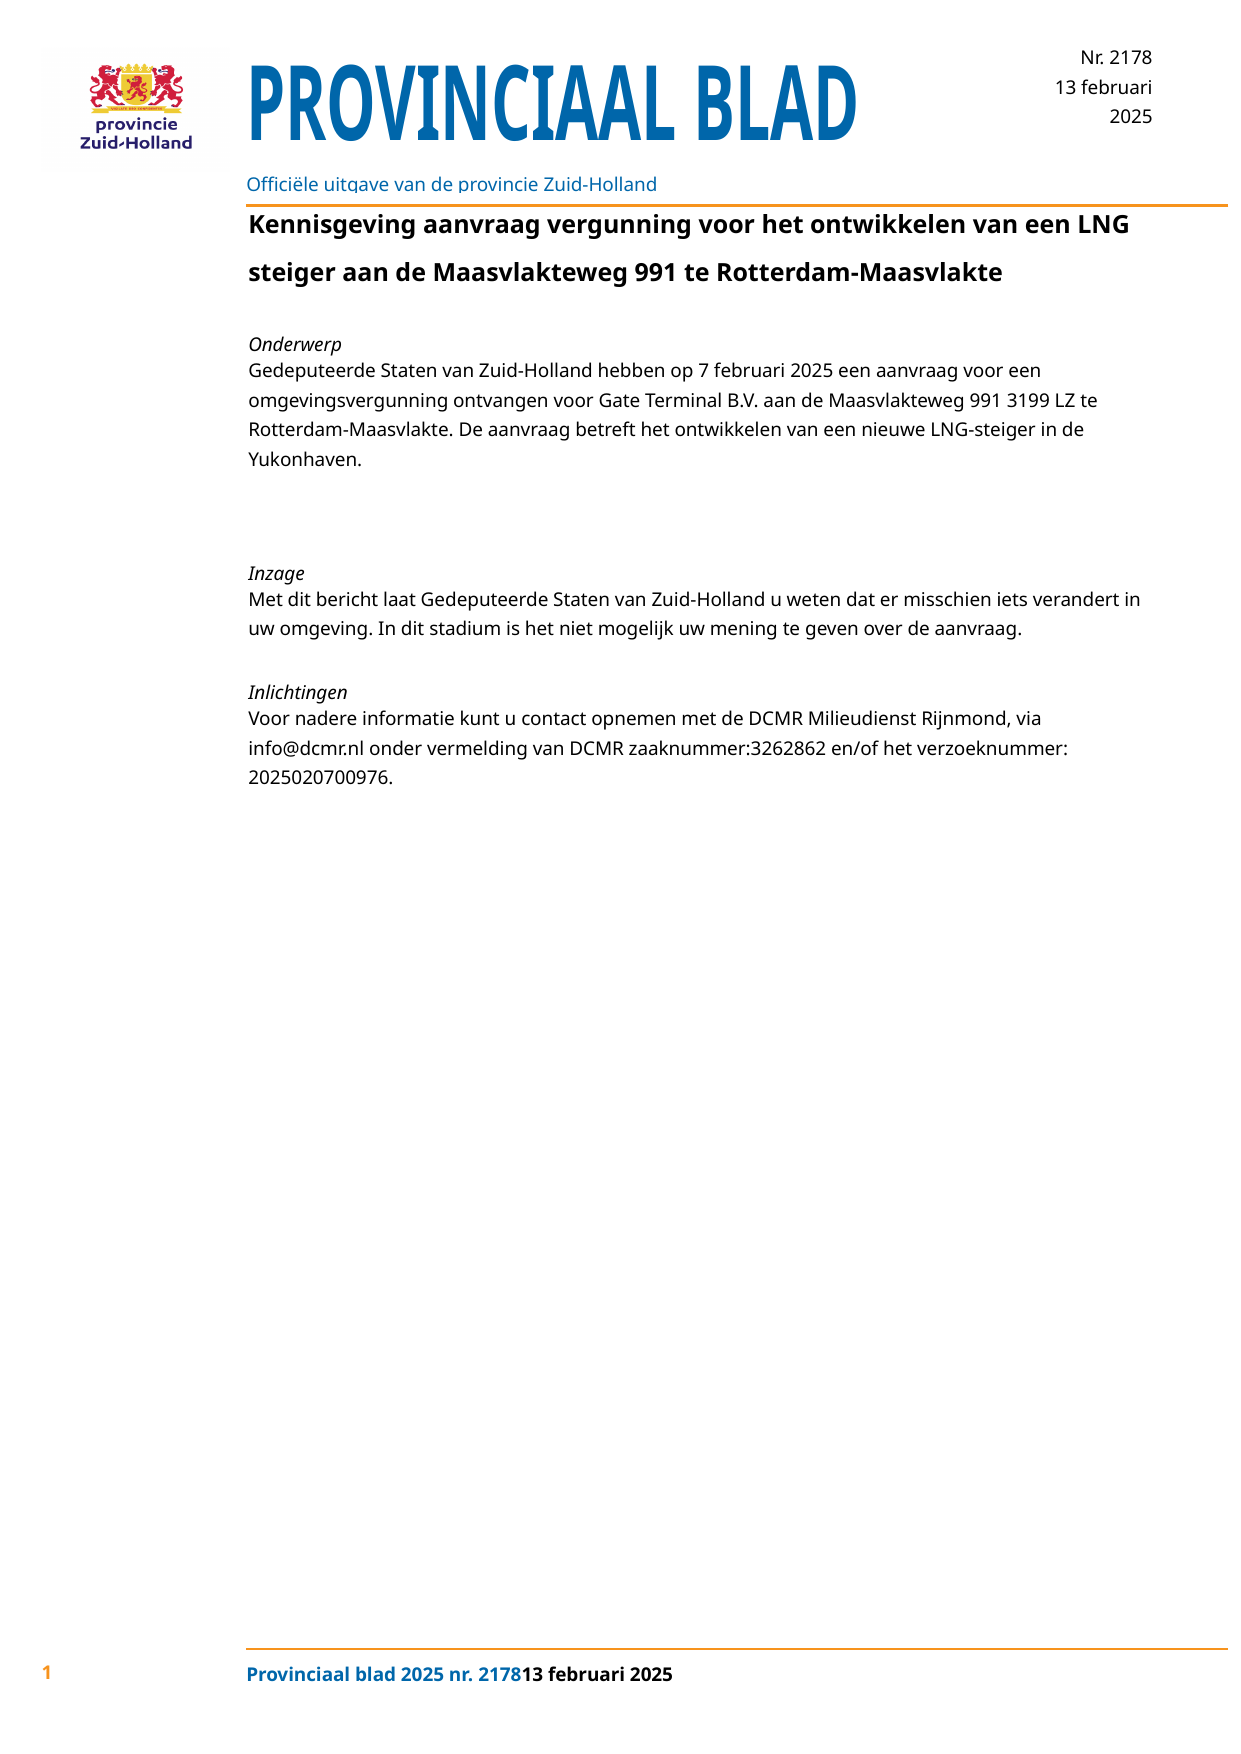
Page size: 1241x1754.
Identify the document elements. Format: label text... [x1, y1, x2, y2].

text Gedeputeerde Staten van Zuid-Holland hebben op 7 februari 2025 een aanvraag voor een omgevingsvergunning ontvangen voor Gate Terminal B.V. aan de Maasvlakteweg 991 3199 LZ te Rotterdam-Maasvlakte. De aanvraag betreft het ontwikkelen van een nieuwe LNG-steiger in de Yukonhaven. [248, 357, 1152, 472]
text Inlichtingen [248, 679, 1152, 705]
picture [41, 47, 231, 172]
text Voor nadere informatie kunt u contact opnemen met de DCMR Milieudienst Rijnmond, via info@dcmr.nl onder vermelding van DCMR zaaknummer:3262862 en/of het verzoeknummer: 2025020700976. [248, 705, 1152, 790]
text Met dit bericht laat Gedeputeerde Staten van Zuid-Holland u weten dat er misschien iets verandert in uw omgeving. In dit stadium is het niet mogelijk uw mening te geven over de aanvraag. [248, 586, 1152, 641]
text Kennisgeving aanvraag vergunning voor het ontwikkelen van een LNG steiger aan de Maasvlakteweg 991 te Rotterdam-Maasvlakte [248, 207, 1152, 288]
text Onderwerp [248, 331, 1152, 357]
text Inzage [248, 560, 1152, 586]
